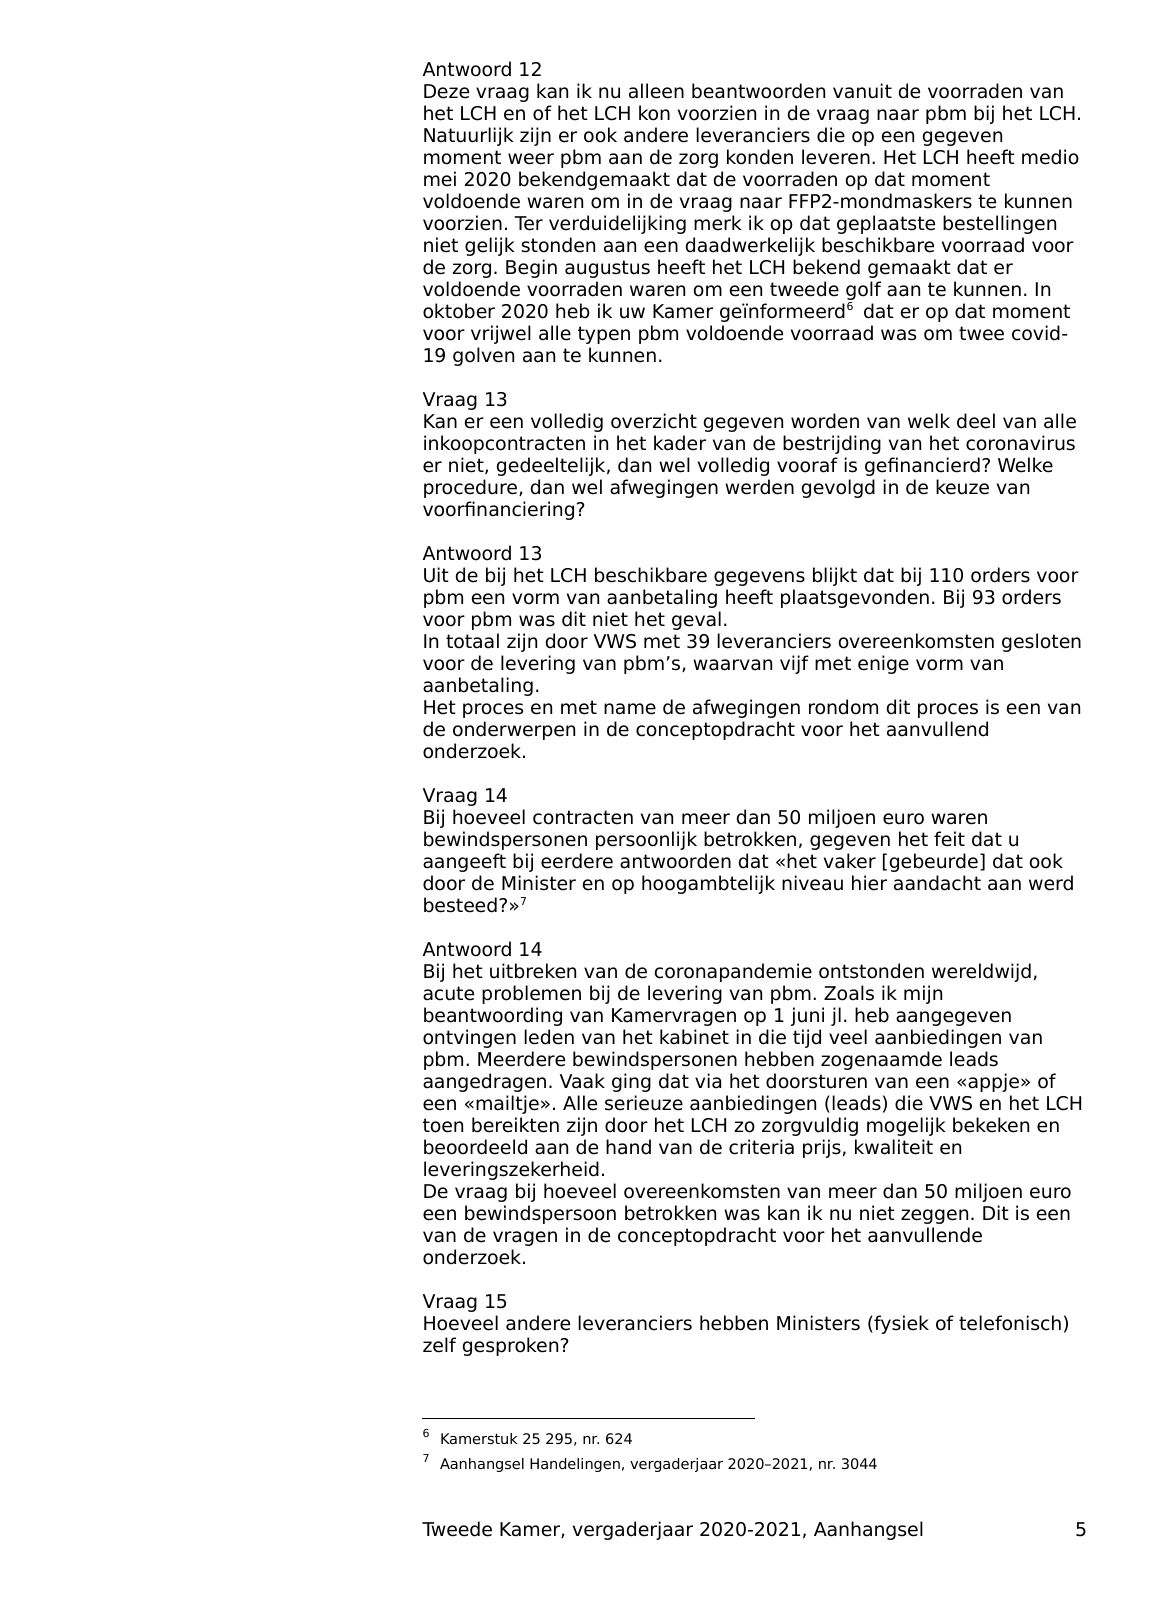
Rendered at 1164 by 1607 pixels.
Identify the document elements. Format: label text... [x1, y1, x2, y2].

text Aanhangsel Handelingen, vergaderjaar 2020–2021, nr. 3044 [422, 1452, 1087, 1474]
text Vraag 15 [422, 1291, 1087, 1313]
text Vraag 14 [422, 785, 1087, 807]
text Antwoord 12 [422, 59, 1087, 81]
text Uit de bij het LCH beschikbare gegevens blijkt dat bij 110 orders voor pbm een vorm van aanbetaling heeft plaatsgevonden. Bij 93 orders voor pbm was dit niet het geval. [422, 565, 1087, 631]
text Bij hoeveel contracten van meer dan 50 miljoen euro waren bewindspersonen persoonlijk betrokken, gegeven het feit dat u aangeeft bij eerdere antwoorden dat «het vaker [gebeurde] dat ook door de Minister en op hoogambtelijk niveau hier aandacht aan werd besteed?» [422, 807, 1087, 917]
text Vraag 13 [422, 389, 1087, 411]
text Kamerstuk 25 295, nr. 624 [422, 1427, 1087, 1449]
text Het proces en met name de afwegingen rondom dit proces is een van de onderwerpen in de conceptopdracht voor het aanvullend onderzoek. [422, 697, 1087, 763]
text In totaal zijn door VWS met 39 leveranciers overeenkomsten gesloten voor de levering van pbm’s, waarvan vijf met enige vorm van aanbetaling. [422, 631, 1087, 697]
text Deze vraag kan ik nu alleen beantwoorden vanuit de voorraden van het LCH en of het LCH kon voorzien in de vraag naar pbm bij het LCH. Natuurlijk zijn er ook andere leveranciers die op een gegeven moment weer pbm aan de zorg konden leveren. Het LCH heeft medio mei 2020 bekendgemaakt dat de voorraden op dat moment voldoende waren om in de vraag naar FFP2-mondmaskers te kunnen voorzien. Ter verduidelijking merk ik op dat geplaatste bestellingen niet gelijk stonden aan een daadwerkelijk beschikbare voorraad voor de zorg. Begin augustus heeft het LCH bekend gemaakt dat er voldoende voorraden waren om een tweede golf aan te kunnen. In oktober 2020 heb ik uw Kamer geïnformeerd dat er op dat moment voor vrijwel alle typen pbm voldoende voorraad was om twee covid-19 golven aan te kunnen. [422, 81, 1087, 367]
text Bij het uitbreken van de coronapandemie ontstonden wereldwijd, acute problemen bij de levering van pbm. Zoals ik mijn beantwoording van Kamervragen op 1 juni jl. heb aangegeven ontvingen leden van het kabinet in die tijd veel aanbiedingen van pbm. Meerdere bewindspersonen hebben zogenaamde leads aangedragen. Vaak ging dat via het doorsturen van een «appje» of een «mailtje». Alle serieuze aanbiedingen (leads) die VWS en het LCH toen bereikten zijn door het LCH zo zorgvuldig mogelijk bekeken en beoordeeld aan de hand van de criteria prijs, kwaliteit en leveringszekerheid. [422, 961, 1087, 1181]
text Antwoord 14 [422, 939, 1087, 961]
text Antwoord 13 [422, 543, 1087, 565]
text De vraag bij hoeveel overeenkomsten van meer dan 50 miljoen euro een bewindspersoon betrokken was kan ik nu niet zeggen. Dit is een van de vragen in de conceptopdracht voor het aanvullende onderzoek. [422, 1181, 1087, 1269]
text Hoeveel andere leveranciers hebben Ministers (fysiek of telefonisch) zelf gesproken? [422, 1313, 1087, 1357]
text Kan er een volledig overzicht gegeven worden van welk deel van alle inkoopcontracten in het kader van de bestrijding van het coronavirus er niet, gedeeltelijk, dan wel volledig vooraf is gefinancierd? Welke procedure, dan wel afwegingen werden gevolgd in de keuze van voorfinanciering? [422, 411, 1087, 521]
